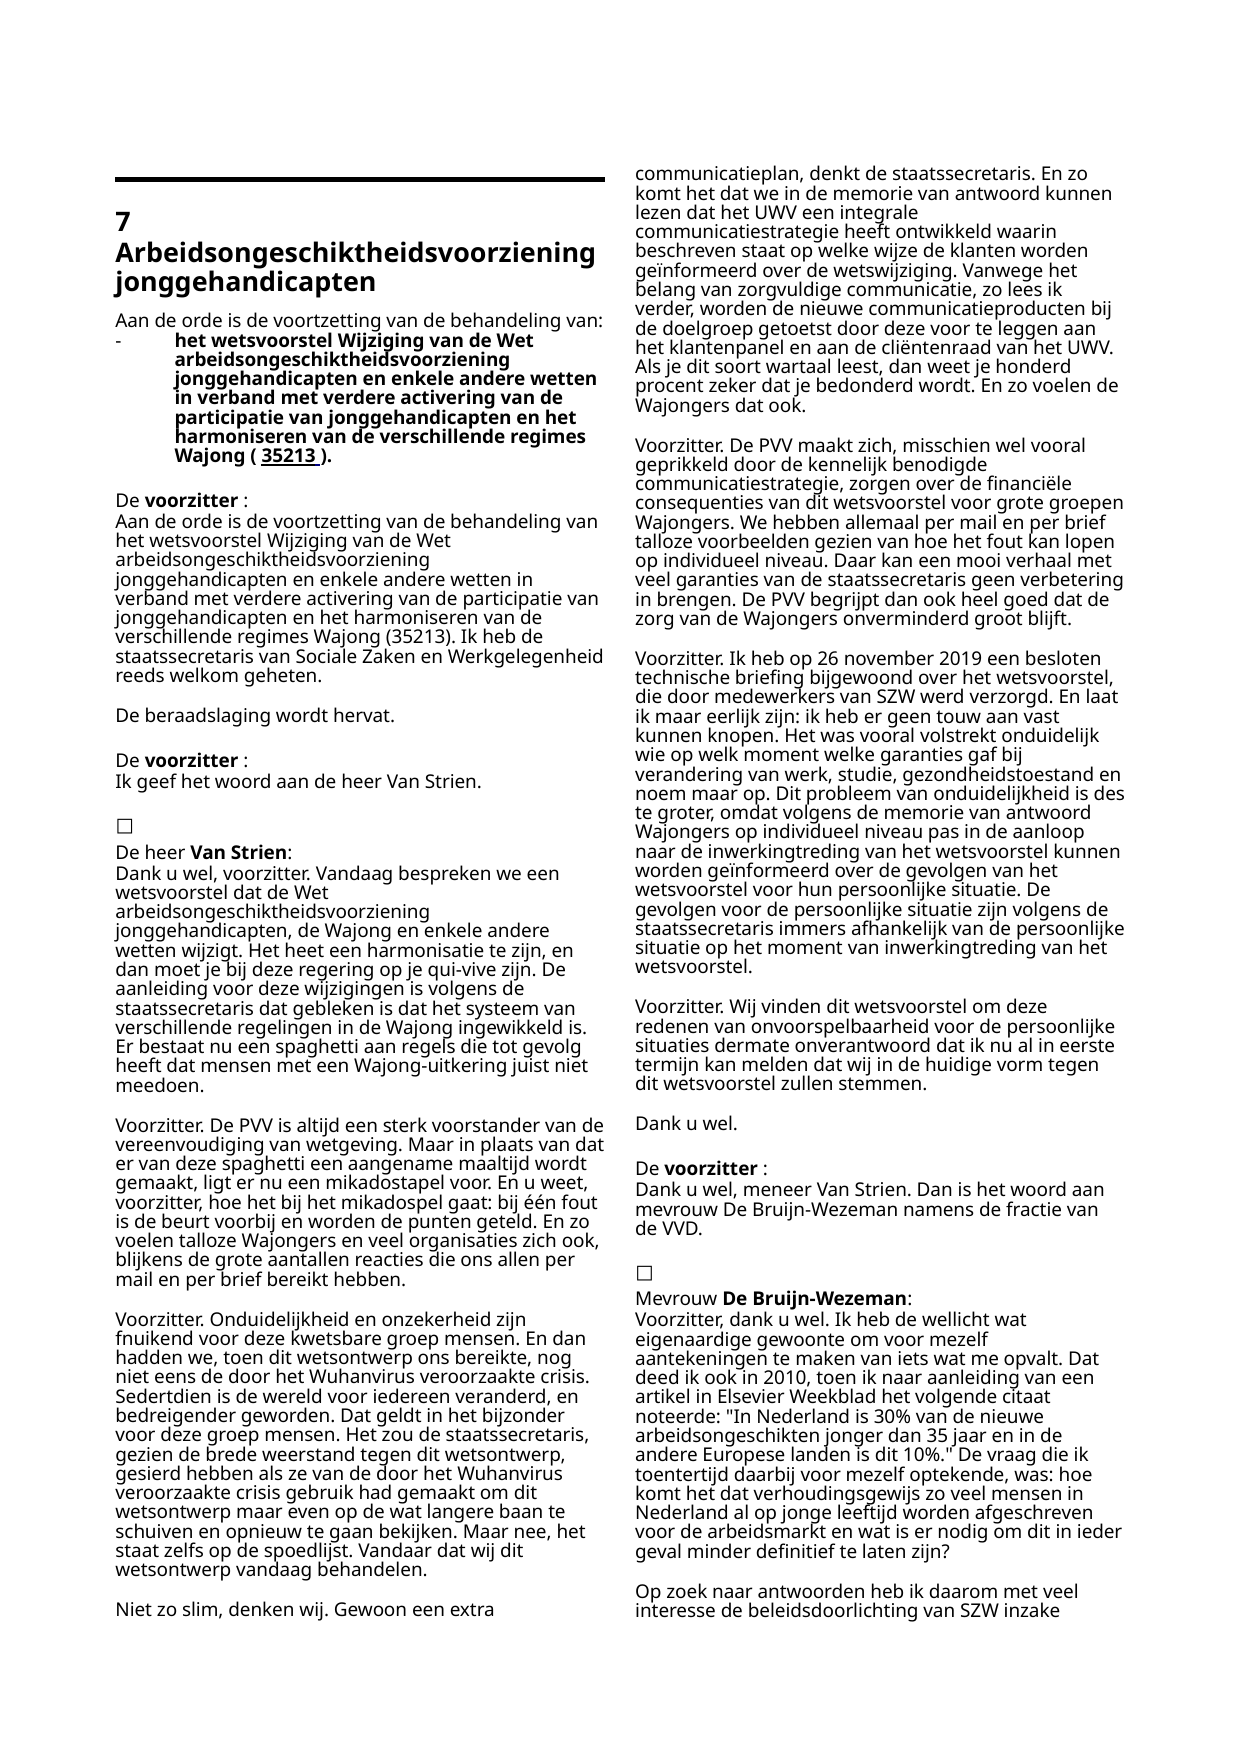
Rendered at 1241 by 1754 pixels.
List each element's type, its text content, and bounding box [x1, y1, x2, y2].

text Voorzitter. De PVV is altijd een sterk voorstander van de vereenvoudiging van wetgeving. Maar in plaats van dat er van deze spaghetti een aangename maaltijd wordt gemaakt, ligt er nu een mikadostapel voor. En u weet, voorzitter, hoe het bij het mikadospel gaat: bij één fout is de beurt voorbij en worden de punten geteld. En zo voelen talloze Wajongers en veel organisaties zich ook, blijkens de grote aantallen reacties die ons allen per mail en per brief bereikt hebben. [115, 1117, 605, 1290]
text Dank u wel. [635, 1115, 1125, 1135]
text Voorzitter. Ik heb op 26 november 2019 een besloten technische briefing bijgewoond over het wetsvoorstel, die door medewerkers van SZW werd verzorgd. En laat ik maar eerlijk zijn: ik heb er geen touw aan vast kunnen knopen. Het was vooral volstrekt onduidelijk wie op welk moment welke garanties gaf bij verandering van werk, studie, gezondheidstoestand en noem maar op. Dit probleem van onduidelijkheid is des te groter, omdat volgens de memorie van antwoord Wajongers op individueel niveau pas in de aanloop naar de inwerkingtreding van het wetsvoorstel kunnen worden geïnformeerd over de gevolgen van het wetsvoorstel voor hun persoonlijke situatie. De gevolgen voor de persoonlijke situatie zijn volgens de staatssecretaris immers afhankelijk van de persoonlijke situatie op het moment van inwerkingtreding van het wetsvoorstel. [635, 650, 1125, 978]
text Aan de orde is de voortzetting van de behandeling van: [115, 312, 605, 332]
text Arbeidsongeschiktheidsvoorziening jonggehandicapten [115, 239, 605, 312]
text De voorzitter : [635, 1156, 1125, 1181]
text Op zoek naar antwoorden heb ik daarom met veel interesse de beleidsdoorlichting van SZW inzake [635, 1583, 1125, 1621]
text De heer Van Strien: [115, 839, 605, 864]
text Voorzitter, dank u wel. Ik heb de wellicht wat eigenaardige gewoonte om voor mezelf aantekeningen te maken van iets wat me opvalt. Dat deed ik ook in 2010, toen ik naar aanleiding van een artikel in Elsevier Weekblad het volgende citaat noteerde: "In Nederland is 30% van de nieuwe arbeidsongeschikten jonger dan 35 jaar en in de andere Europese landen is dit 10%." De vraag die ik toentertijd daarbij voor mezelf optekende, was: hoe komt het dat verhoudingsgewijs zo veel mensen in Nederland al op jonge leeftijd worden afgeschreven voor de arbeidsmarkt en wat is er nodig om dit in ieder geval minder definitief te laten zijn? [635, 1311, 1125, 1562]
text 7 [115, 203, 605, 239]
text ⬜ [115, 813, 605, 839]
text Voorzitter. De PVV maakt zich, misschien wel vooral geprikkeld door de kennelijk benodigde communicatiestrategie, zorgen over de financiële consequenties van dit wetsvoorstel voor grote groepen Wajongers. We hebben allemaal per mail en per brief talloze voorbeelden gezien van hoe het fout kan lopen op individueel niveau. Daar kan een mooi verhaal met veel garanties van de staatssecretaris geen verbetering in brengen. De PVV begrijpt dan ook heel goed dat de zorg van de Wajongers onverminderd groot blijft. [635, 437, 1125, 629]
text De beraadslaging wordt hervat. [115, 707, 605, 726]
text Voorzitter. Wij vinden dit wetsvoorstel om deze redenen van onvoorspelbaarheid voor de persoonlijke situaties dermate onverantwoord dat ik nu al in eerste termijn kan melden dat wij in de huidige vorm tegen dit wetsvoorstel zullen stemmen. [635, 998, 1125, 1095]
text Mevrouw De Bruijn-Wezeman: [635, 1286, 1125, 1311]
text ⬜ [635, 1260, 1125, 1286]
text Dank u wel, meneer Van Strien. Dan is het woord aan mevrouw De Bruijn-Wezeman namens de fractie van de VVD. [635, 1181, 1125, 1239]
text De voorzitter : [115, 747, 605, 773]
text Dank u wel, voorzitter. Vandaag bespreken we een wetsvoorstel dat de Wet arbeidsongeschiktheidsvoorziening jonggehandicapten, de Wajong en enkele andere wetten wijzigt. Het heet een harmonisatie te zijn, en dan moet je bij deze regering op je qui-vive zijn. De aanleiding voor deze wijzigingen is volgens de staatssecretaris dat gebleken is dat het systeem van verschillende regelingen in de Wajong ingewikkeld is. Er bestaat nu een spaghetti aan regels die tot gevolg heeft dat mensen met een Wajong-uitkering juist niet meedoen. [115, 864, 605, 1096]
text De voorzitter : [115, 487, 605, 513]
list het wetsvoorstel Wijziging van de Wet arbeidsongeschiktheidsvoorziening jonggehandicapten en enkele andere wetten in verband met verdere activering van de participatie van jonggehandicapten en het harmoniseren van de verschillende regimes Wajong ( 35213 ). [115, 332, 605, 466]
text communicatieplan, denkt de staatssecretaris. En zo komt het dat we in de memorie van antwoord kunnen lezen dat het UWV een integrale communicatiestrategie heeft ontwikkeld waarin beschreven staat op welke wijze de klanten worden geïnformeerd over de wetswijziging. Vanwege het belang van zorgvuldige communicatie, zo lees ik verder, worden de nieuwe communicatieproducten bij de doelgroep getoetst door deze voor te leggen aan het klantenpanel en aan de cliëntenraad van het UWV. Als je dit soort wartaal leest, dan weet je honderd procent zeker dat je bedonderd wordt. En zo voelen de Wajongers dat ook. [635, 165, 1125, 416]
text Voorzitter. Onduidelijkheid en onzekerheid zijn fnuikend voor deze kwetsbare groep mensen. En dan hadden we, toen dit wetsontwerp ons bereikte, nog niet eens de door het Wuhanvirus veroorzaakte crisis. Sedertdien is de wereld voor iedereen veranderd, en bedreigender geworden. Dat geldt in het bijzonder voor deze groep mensen. Het zou de staatssecretaris, gezien de brede weerstand tegen dit wetsontwerp, gesierd hebben als ze van de door het Wuhanvirus veroorzaakte crisis gebruik had gemaakt om dit wetsontwerp maar even op de wat langere baan te schuiven en opnieuw te gaan bekijken. Maar nee, het staat zelfs op de spoedlijst. Vandaar dat wij dit wetsontwerp vandaag behandelen. [115, 1311, 605, 1581]
text Niet zo slim, denken wij. Gewoon een extra [115, 1601, 605, 1621]
text Ik geef het woord aan de heer Van Strien. [115, 773, 605, 792]
text Aan de orde is de voortzetting van de behandeling van het wetsvoorstel Wijziging van de Wet arbeidsongeschiktheidsvoorziening jonggehandicapten en enkele andere wetten in verband met verdere activering van de participatie van jonggehandicapten en het harmoniseren van de verschillende regimes Wajong (35213). Ik heb de staatssecretaris van Sociale Zaken en Werkgelegenheid reeds welkom geheten. [115, 513, 605, 686]
